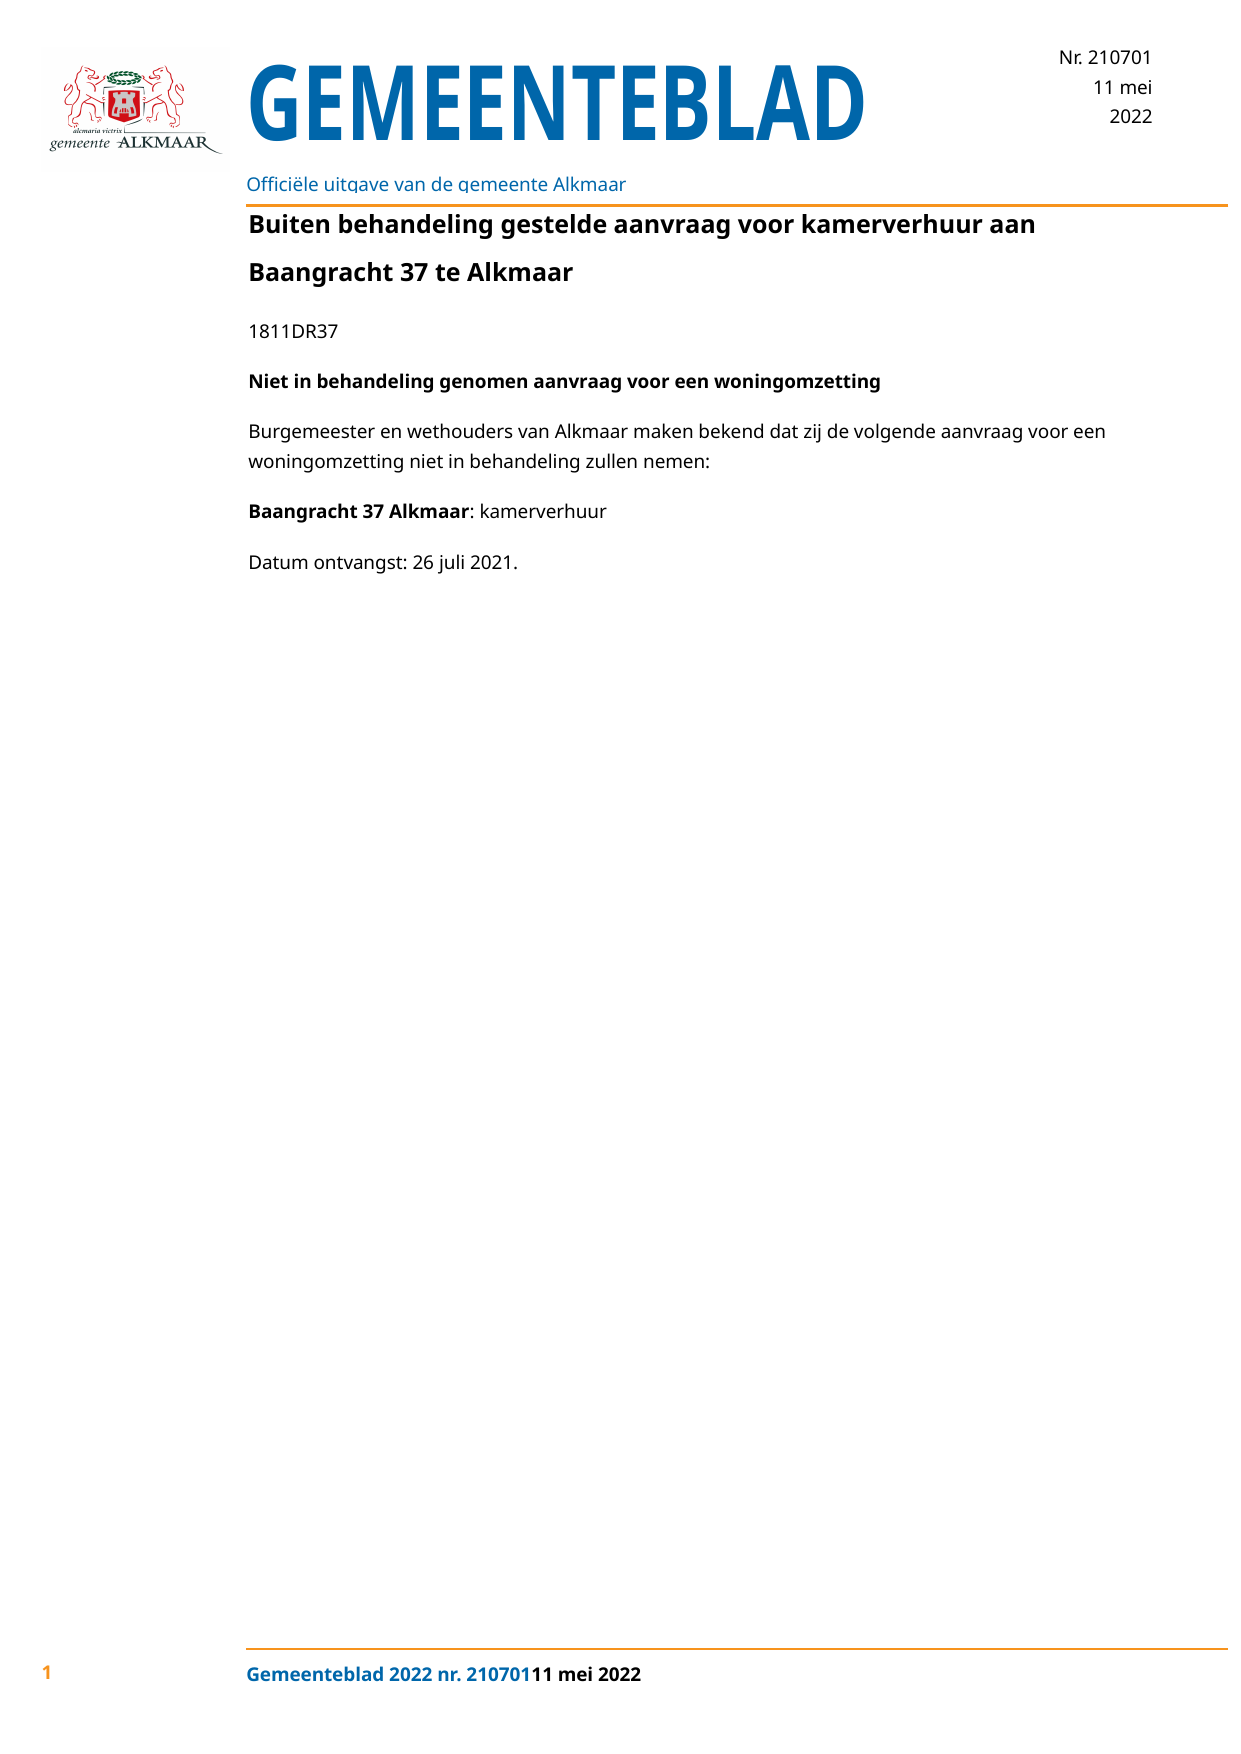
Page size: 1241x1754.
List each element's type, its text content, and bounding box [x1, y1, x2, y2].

text 1811DR37 [248, 318, 1152, 344]
text Datum ontvangst: 26 juli 2021. [248, 549, 1152, 575]
text Niet in behandeling genomen aanvraag voor een woningomzetting [248, 368, 1152, 394]
text Burgemeester en wethouders van Alkmaar maken bekend dat zij de volgende aanvraag voor een woningomzetting niet in behandeling zullen nemen: [248, 419, 1152, 474]
text Baangracht 37 Alkmaar: kamerverhuur [248, 499, 1152, 524]
text Buiten behandeling gestelde aanvraag voor kamerverhuur aan Baangracht 37 te Alkmaar [248, 207, 1152, 288]
picture [41, 47, 231, 172]
